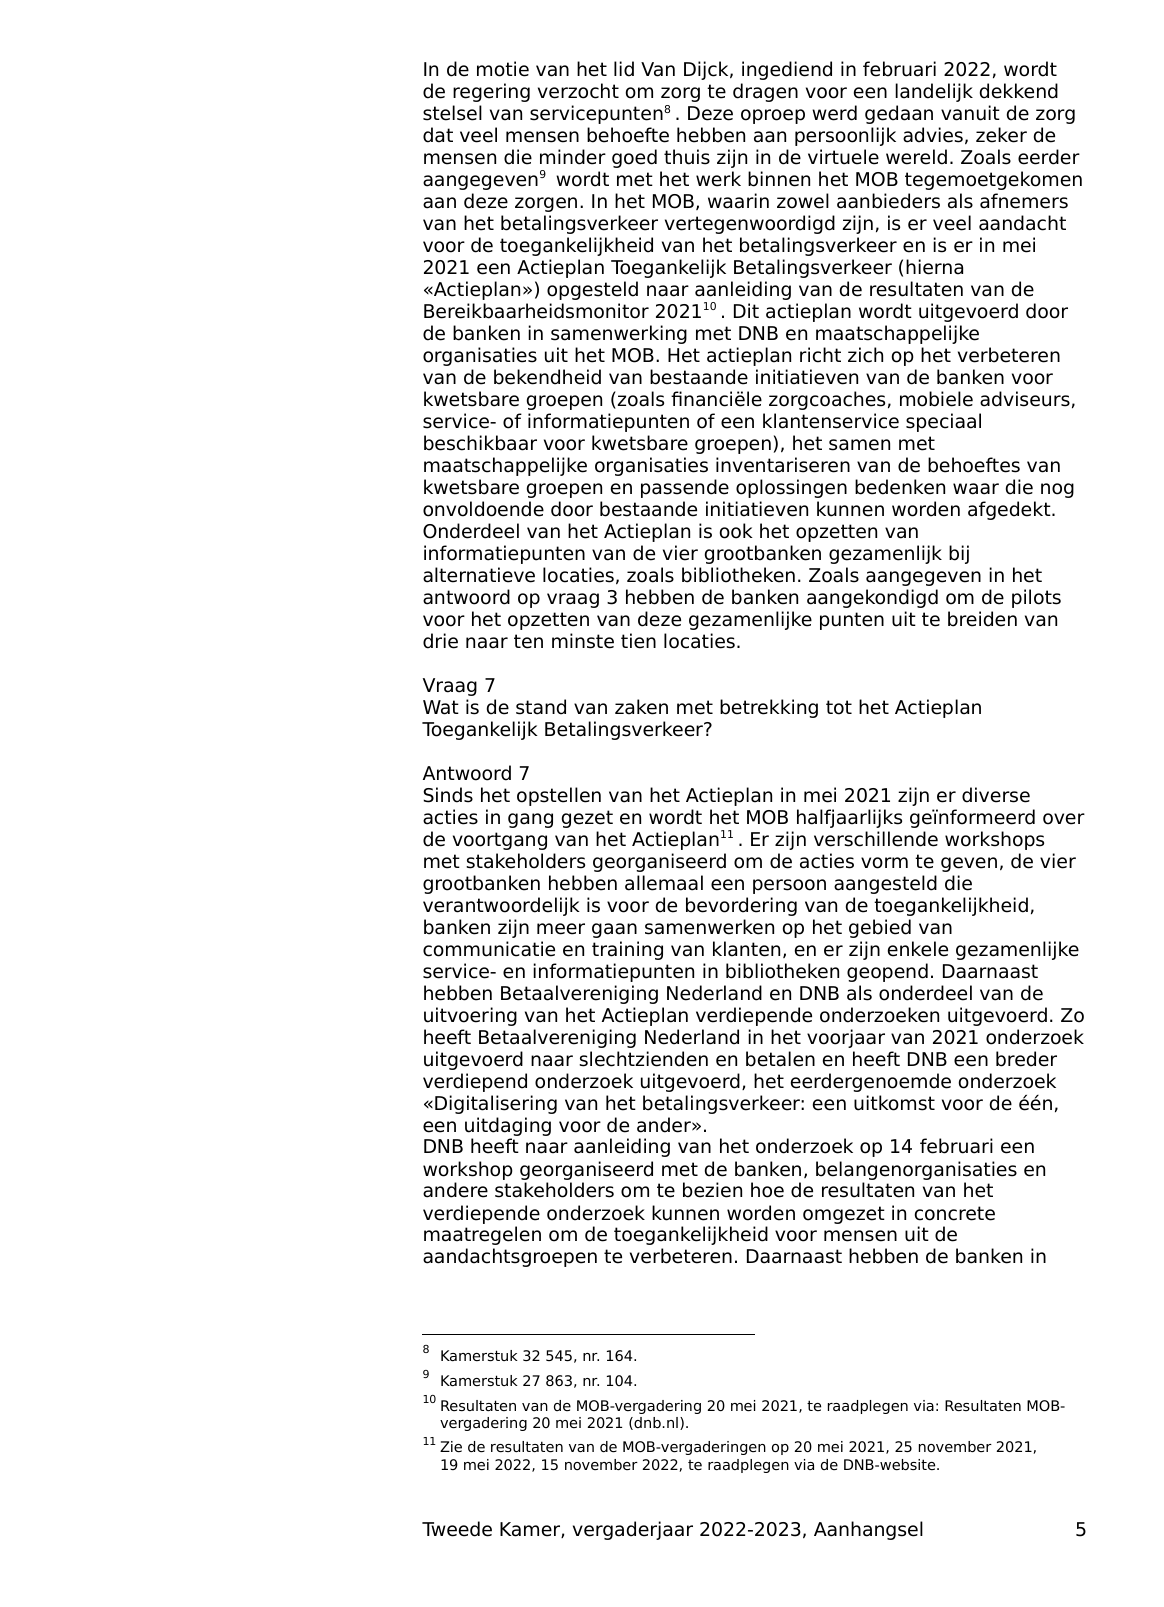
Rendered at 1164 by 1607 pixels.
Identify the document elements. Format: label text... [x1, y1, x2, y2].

text Vraag 7 [422, 675, 1087, 697]
text Antwoord 7 [422, 763, 1087, 785]
text Resultaten van de MOB-vergadering 20 mei 2021, te raadplegen via: Resultaten MOB-vergadering 20 mei 2021 (dnb.nl). [422, 1393, 1087, 1432]
text Sinds het opstellen van het Actieplan in mei 2021 zijn er diverse acties in gang gezet en wordt het MOB halfjaarlijks geïnformeerd over de voortgang van het Actieplan. Er zijn verschillende workshops met stakeholders georganiseerd om de acties vorm te geven, de vier grootbanken hebben allemaal een persoon aangesteld die verantwoordelijk is voor de bevordering van de toegankelijkheid, banken zijn meer gaan samenwerken op het gebied van communicatie en training van klanten, en er zijn enkele gezamenlijke service- en informatiepunten in bibliotheken geopend. Daarnaast hebben Betaalvereniging Nederland en DNB als onderdeel van de uitvoering van het Actieplan verdiepende onderzoeken uitgevoerd. Zo heeft Betaalvereniging Nederland in het voorjaar van 2021 onderzoek uitgevoerd naar slechtzienden en betalen en heeft DNB een breder verdiepend onderzoek uitgevoerd, het eerdergenoemde onderzoek «Digitalisering van het betalingsverkeer: een uitkomst voor de één, een uitdaging voor de ander». [422, 785, 1087, 1136]
text Wat is de stand van zaken met betrekking tot het Actieplan Toegankelijk Betalingsverkeer? [422, 697, 1087, 741]
text Kamerstuk 27 863, nr. 104. [422, 1368, 1087, 1391]
text Zie de resultaten van de MOB-vergaderingen op 20 mei 2021, 25 november 2021, 19 mei 2022, 15 november 2022, te raadplegen via de DNB-website. [422, 1435, 1087, 1474]
text In de motie van het lid Van Dijck, ingediend in februari 2022, wordt de regering verzocht om zorg te dragen voor een landelijk dekkend stelsel van servicepunten. Deze oproep werd gedaan vanuit de zorg dat veel mensen behoefte hebben aan persoonlijk advies, zeker de mensen die minder goed thuis zijn in de virtuele wereld. Zoals eerder aangegeven wordt met het werk binnen het MOB tegemoetgekomen aan deze zorgen. In het MOB, waarin zowel aanbieders als afnemers van het betalingsverkeer vertegenwoordigd zijn, is er veel aandacht voor de toegankelijkheid van het betalingsverkeer en is er in mei 2021 een Actieplan Toegankelijk Betalingsverkeer (hierna «Actieplan») opgesteld naar aanleiding van de resultaten van de Bereikbaarheidsmonitor 2021. Dit actieplan wordt uitgevoerd door de banken in samenwerking met DNB en maatschappelijke organisaties uit het MOB. Het actieplan richt zich op het verbeteren van de bekendheid van bestaande initiatieven van de banken voor kwetsbare groepen (zoals financiële zorgcoaches, mobiele adviseurs, service- of informatiepunten of een klantenservice speciaal beschikbaar voor kwetsbare groepen), het samen met maatschappelijke organisaties inventariseren van de behoeftes van kwetsbare groepen en passende oplossingen bedenken waar die nog onvoldoende door bestaande initiatieven kunnen worden afgedekt. Onderdeel van het Actieplan is ook het opzetten van informatiepunten van de vier grootbanken gezamenlijk bij alternatieve locaties, zoals bibliotheken. Zoals aangegeven in het antwoord op vraag 3 hebben de banken aangekondigd om de pilots voor het opzetten van deze gezamenlijke punten uit te breiden van drie naar ten minste tien locaties. [422, 59, 1087, 652]
text DNB heeft naar aanleiding van het onderzoek op 14 februari een workshop georganiseerd met de banken, belangenorganisaties en andere stakeholders om te bezien hoe de resultaten van het verdiepende onderzoek kunnen worden omgezet in concrete maatregelen om de toegankelijkheid voor mensen uit de aandachtsgroepen te verbeteren. Daarnaast hebben de banken in [422, 1136, 1087, 1268]
text Kamerstuk 32 545, nr. 164. [422, 1343, 1087, 1366]
